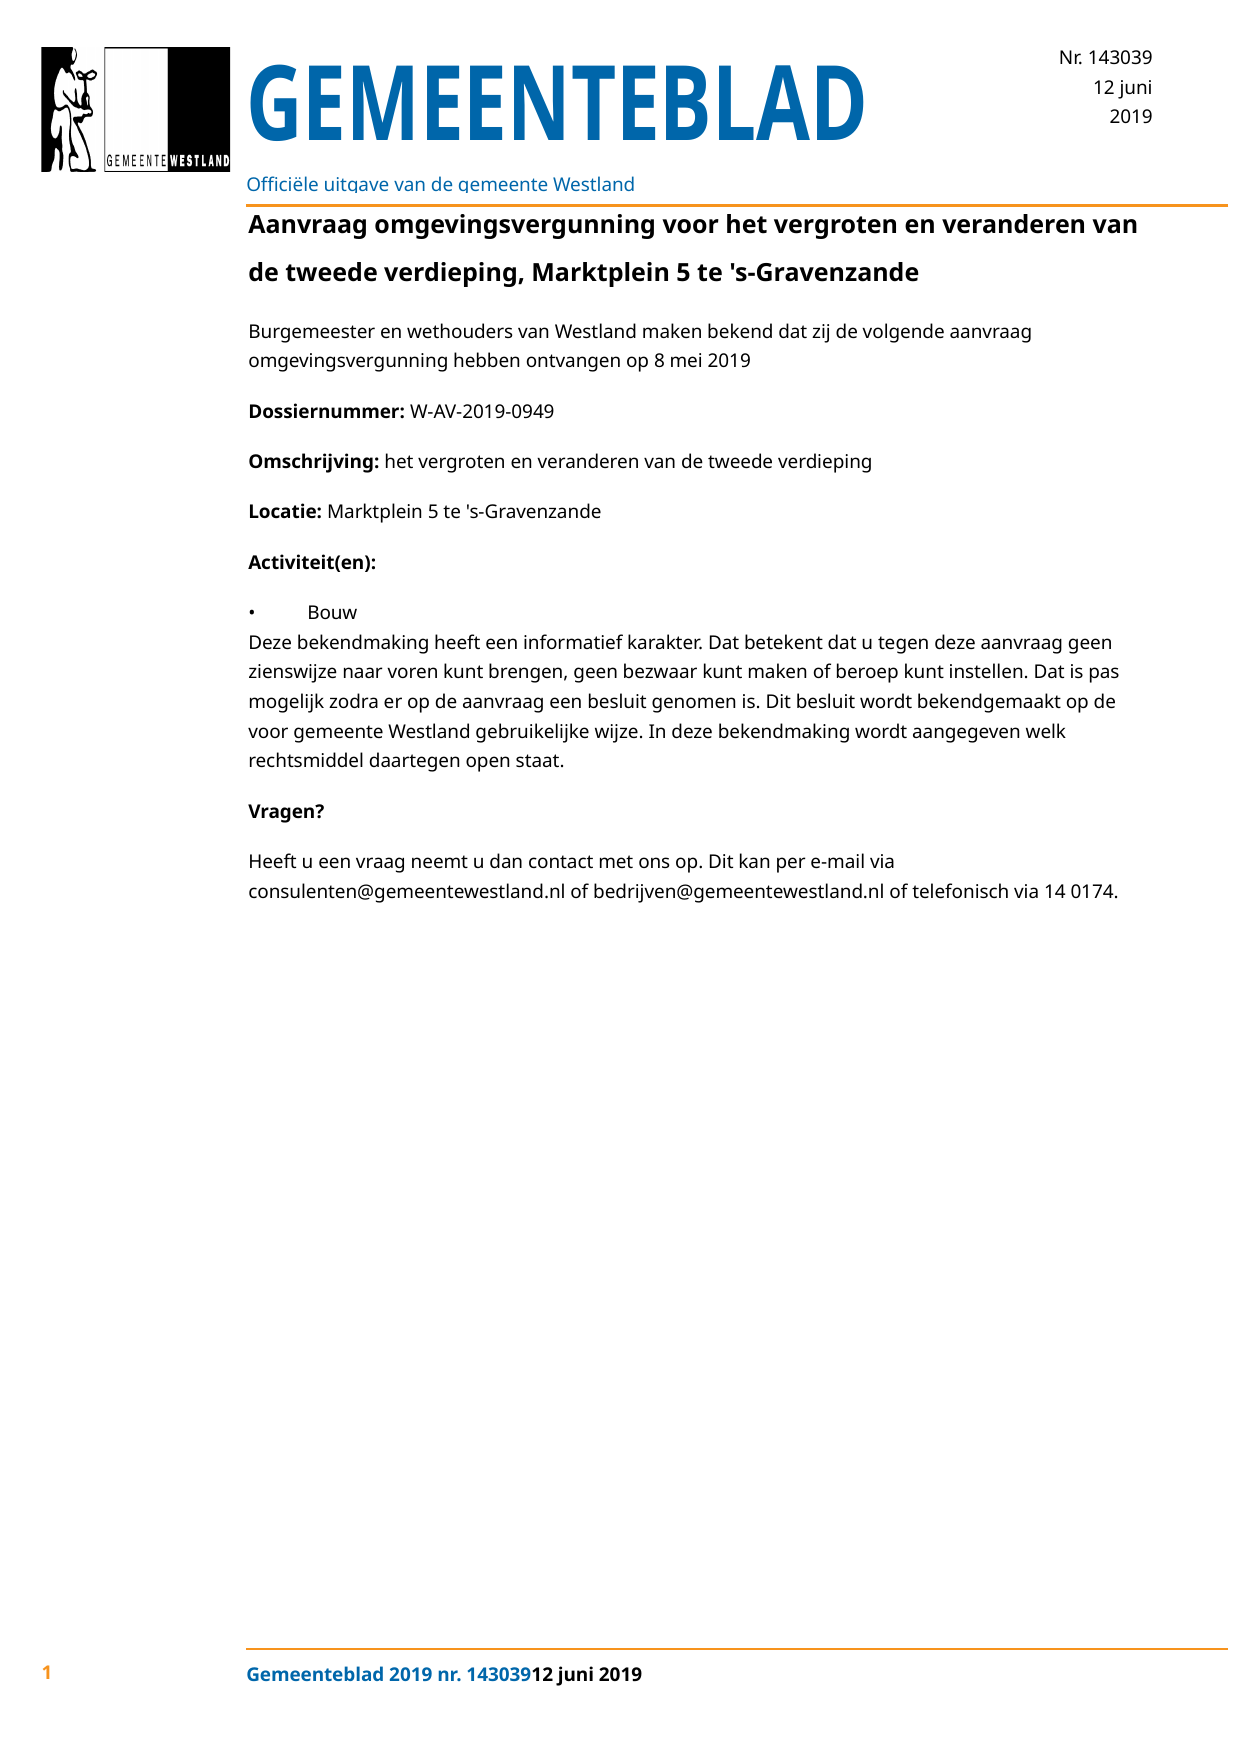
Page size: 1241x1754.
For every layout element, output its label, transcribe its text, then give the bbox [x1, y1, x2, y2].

text Dossiernummer: W-AV-2019-0949 [248, 398, 1152, 424]
text Aanvraag omgevingsvergunning voor het vergroten en veranderen van de tweede verdieping, Marktplein 5 te 's-Gravenzande [248, 207, 1152, 288]
text Burgemeester en wethouders van Westland maken bekend dat zij de volgende aanvraag omgevingsvergunning hebben ontvangen op 8 mei 2019 [248, 318, 1152, 373]
text Heeft u een vraag neemt u dan contact met ons op. Dit kan per e-mail via consulenten@gemeentewestland.nl of bedrijven@gemeentewestland.nl of telefonisch via 14 0174. [248, 848, 1152, 904]
picture [41, 47, 231, 172]
text Vragen? [248, 798, 1152, 824]
list Bouw [248, 599, 1152, 625]
text Deze bekendmaking heeft een informatief karakter. Dat betekent dat u tegen deze aanvraag geen zienswijze naar voren kunt brengen, geen bezwaar kunt maken of beroep kunt instellen. Dat is pas mogelijk zodra er op de aanvraag een besluit genomen is. Dit besluit wordt bekendgemaakt op de voor gemeente Westland gebruikelijke wijze. In deze bekendmaking wordt aangegeven welk rechtsmiddel daartegen open staat. [248, 629, 1152, 773]
text Omschrijving: het vergroten en veranderen van de tweede verdieping [248, 448, 1152, 474]
text Activiteit(en): [248, 549, 1152, 575]
text Locatie: Marktplein 5 te 's-Gravenzande [248, 499, 1152, 524]
